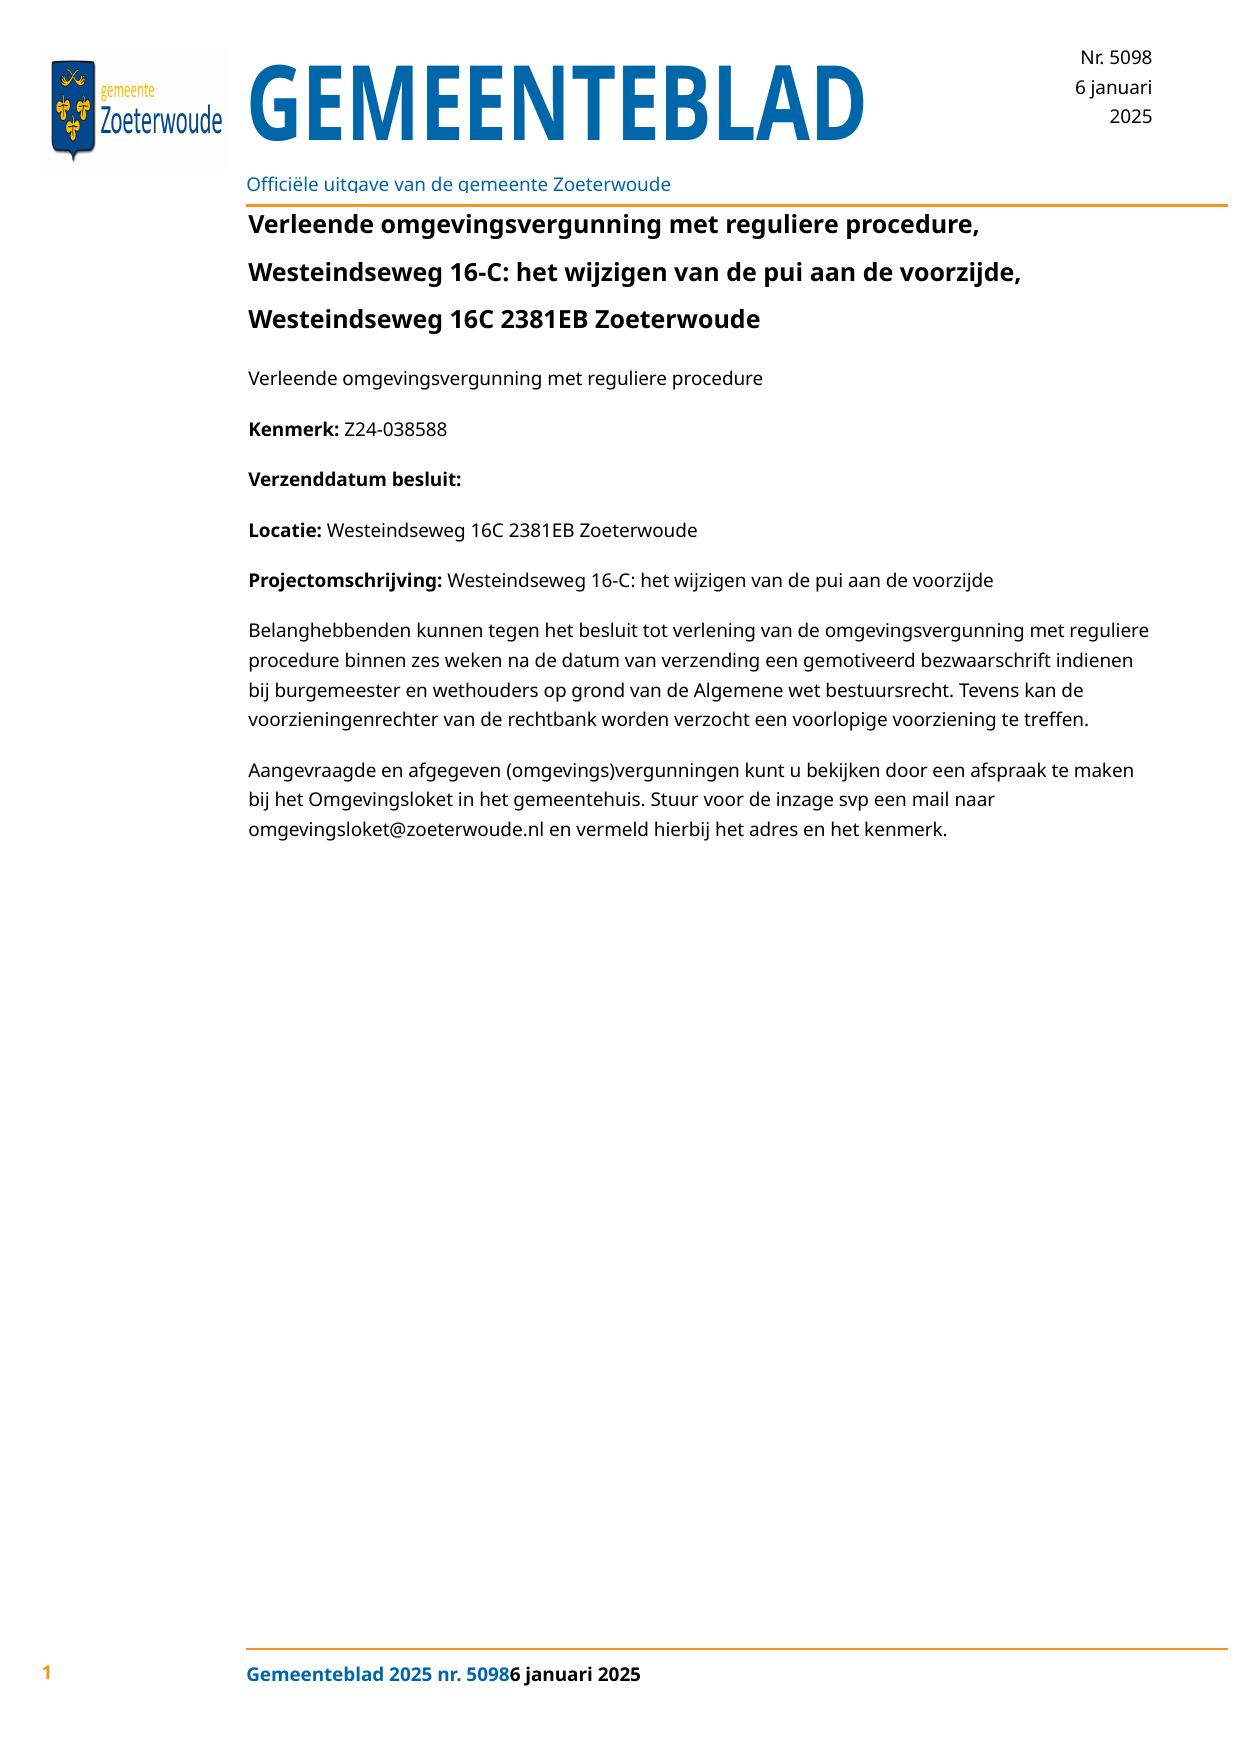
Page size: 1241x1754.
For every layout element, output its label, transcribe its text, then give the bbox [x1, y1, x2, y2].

text Verzenddatum besluit: [248, 466, 1152, 492]
text Verleende omgevingsvergunning met reguliere procedure, Westeindseweg 16-C: het wijzigen van de pui aan de voorzijde, Westeindseweg 16C 2381EB Zoeterwoude [248, 207, 1152, 336]
text Aangevraagde en afgegeven (omgevings)vergunningen kunt u bekijken door een afspraak te maken bij het Omgevingsloket in het gemeentehuis. Stuur voor de inzage svp een mail naar omgevingsloket@zoeterwoude.nl en vermeld hierbij het adres en het kenmerk. [248, 757, 1152, 842]
text Projectomschrijving: Westeindseweg 16-C: het wijzigen van de pui aan de voorzijde [248, 567, 1152, 593]
text Locatie: Westeindseweg 16C 2381EB Zoeterwoude [248, 517, 1152, 542]
text Verleende omgevingsvergunning met reguliere procedure [248, 366, 1152, 391]
text Belanghebbenden kunnen tegen het besluit tot verlening van de omgevingsvergunning met reguliere procedure binnen zes weken na de datum van verzending een gemotiveerd bezwaarschrift indienen bij burgemeester en wethouders op grond van de Algemene wet bestuursrecht. Tevens kan de voorzieningenrechter van de rechtbank worden verzocht een voorlopige voorziening te treffen. [248, 618, 1152, 732]
picture [41, 47, 231, 172]
text Kenmerk: Z24-038588 [248, 416, 1152, 442]
